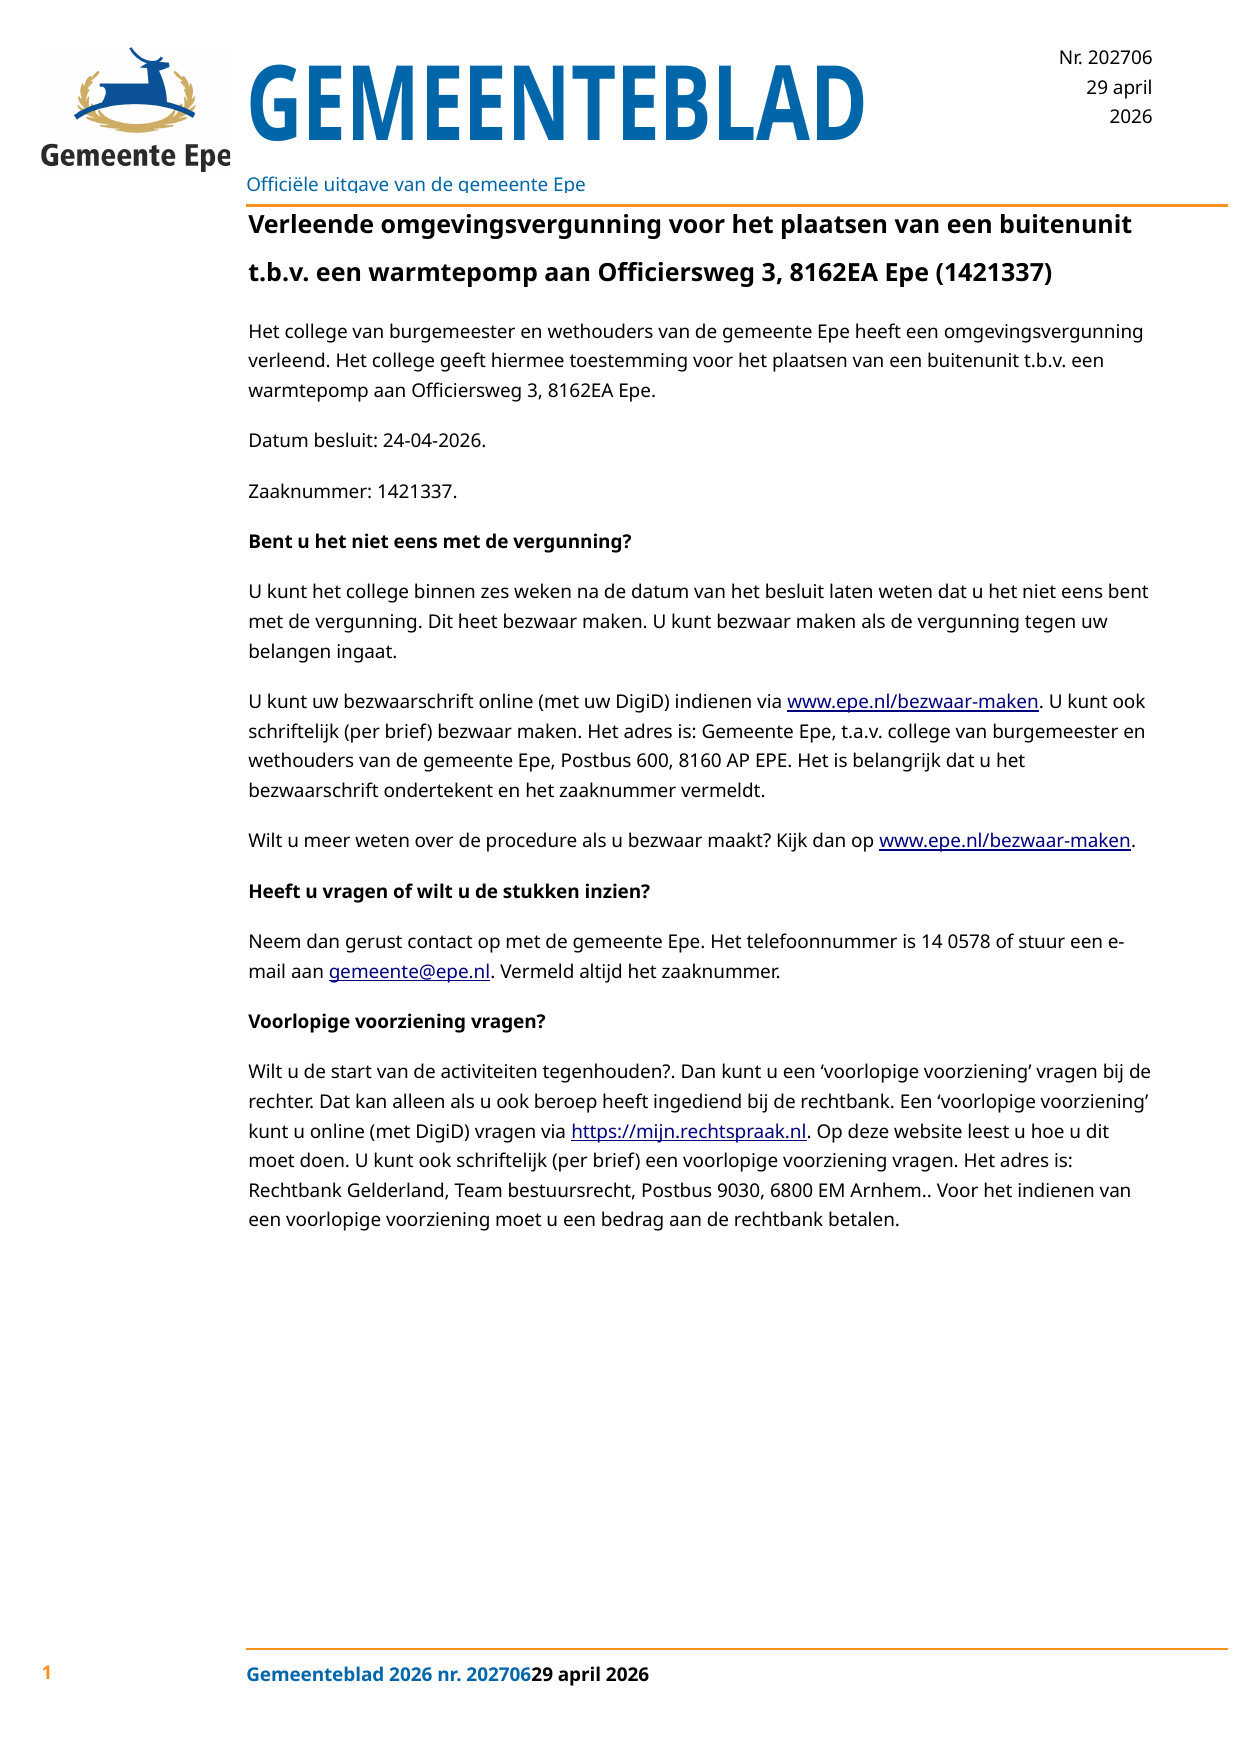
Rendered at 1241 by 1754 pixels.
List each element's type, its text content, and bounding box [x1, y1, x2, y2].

text Bent u het niet eens met de vergunning? [248, 528, 1152, 554]
text Het college van burgemeester en wethouders van de gemeente Epe heeft een omgevingsvergunning verleend. Het college geeft hiermee toestemming voor het plaatsen van een buitenunit t.b.v. een warmtepomp aan Officiersweg 3, 8162EA Epe. [248, 318, 1152, 403]
text Voorlopige voorziening vragen? [248, 1008, 1152, 1034]
text Heeft u vragen of wilt u de stukken inzien? [248, 878, 1152, 904]
text Zaaknummer: 1421337. [248, 478, 1152, 504]
text U kunt uw bezwaarschrift online (met uw DigiD) indienen via www.epe.nl/bezwaar-maken. U kunt ook schriftelijk (per brief) bezwaar maken. Het adres is: Gemeente Epe, t.a.v. college van burgemeester en wethouders van de gemeente Epe, Postbus 600, 8160 AP EPE. Het is belangrijk dat u het bezwaarschrift ondertekent en het zaaknummer vermeldt. [248, 688, 1152, 803]
text U kunt het college binnen zes weken na de datum van het besluit laten weten dat u het niet eens bent met de vergunning. Dit heet bezwaar maken. U kunt bezwaar maken als de vergunning tegen uw belangen ingaat. [248, 579, 1152, 664]
text Neem dan gerust contact op met de gemeente Epe. Het telefoonnummer is 14 0578 of stuur een e-mail aan gemeente@epe.nl. Vermeld altijd het zaaknummer. [248, 928, 1152, 984]
picture [41, 47, 231, 172]
text Wilt u meer weten over de procedure als u bezwaar maakt? Kijk dan op www.epe.nl/bezwaar-maken. [248, 827, 1152, 853]
text Datum besluit: 24-04-2026. [248, 427, 1152, 453]
text Verleende omgevingsvergunning voor het plaatsen van een buitenunit t.b.v. een warmtepomp aan Officiersweg 3, 8162EA Epe (1421337) [248, 207, 1152, 288]
text Wilt u de start van de activiteiten tegenhouden?. Dan kunt u een ‘voorlopige voorziening’ vragen bij de rechter. Dat kan alleen als u ook beroep heeft ingediend bij de rechtbank. Een ‘voorlopige voorziening’ kunt u online (met DigiD) vragen via https://mijn.rechtspraak.nl. Op deze website leest u hoe u dit moet doen. U kunt ook schriftelijk (per brief) een voorlopige voorziening vragen. Het adres is: Rechtbank Gelderland, Team bestuursrecht, Postbus 9030, 6800 EM Arnhem.. Voor het indienen van een voorlopige voorziening moet u een bedrag aan de rechtbank betalen. [248, 1059, 1152, 1232]
